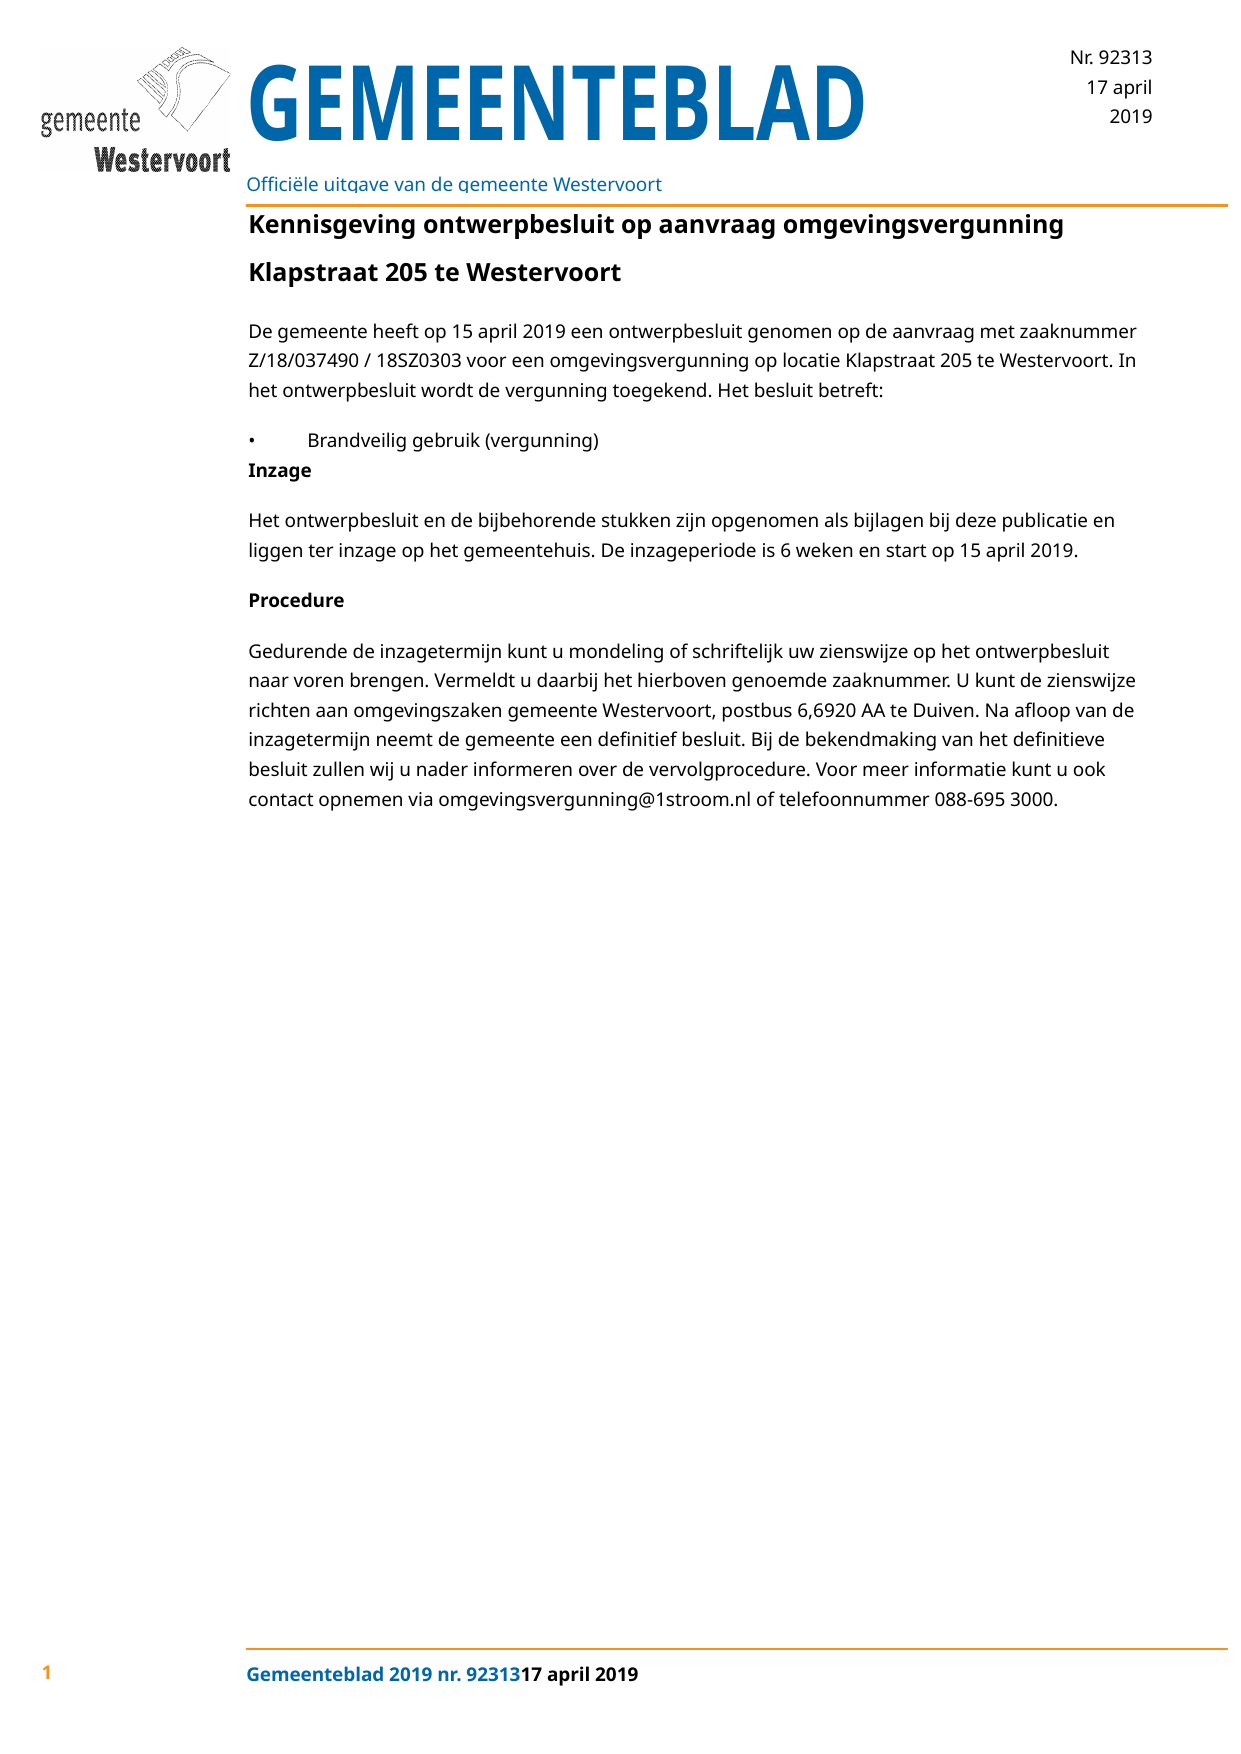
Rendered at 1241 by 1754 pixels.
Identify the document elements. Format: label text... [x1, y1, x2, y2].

text Kennisgeving ontwerpbesluit op aanvraag omgevingsvergunning Klapstraat 205 te Westervoort [248, 207, 1152, 288]
text Gedurende de inzagetermijn kunt u mondeling of schriftelijk uw zienswijze op het ontwerpbesluit naar voren brengen. Vermeldt u daarbij het hierboven genoemde zaaknummer. U kunt de zienswijze richten aan omgevingszaken gemeente Westervoort, postbus 6,6920 AA te Duiven. Na afloop van de inzagetermijn neemt de gemeente een definitief besluit. Bij de bekendmaking van het definitieve besluit zullen wij u nader informeren over de vervolgprocedure. Voor meer informatie kunt u ook contact opnemen via omgevingsvergunning@1stroom.nl of telefoonnummer 088-695 3000. [248, 638, 1152, 812]
list Brandveilig gebruik (vergunning) [248, 427, 1152, 453]
text Procedure [248, 587, 1152, 613]
picture [41, 47, 231, 172]
text Het ontwerpbesluit en de bijbehorende stukken zijn opgenomen als bijlagen bij deze publicatie en liggen ter inzage op het gemeentehuis. De inzageperiode is 6 weken en start op 15 april 2019. [248, 507, 1152, 563]
text Inzage [248, 457, 1152, 483]
text De gemeente heeft op 15 april 2019 een ontwerpbesluit genomen op de aanvraag met zaaknummer Z/18/037490 / 18SZ0303 voor een omgevingsvergunning op locatie Klapstraat 205 te Westervoort. In het ontwerpbesluit wordt de vergunning toegekend. Het besluit betreft: [248, 318, 1152, 403]
